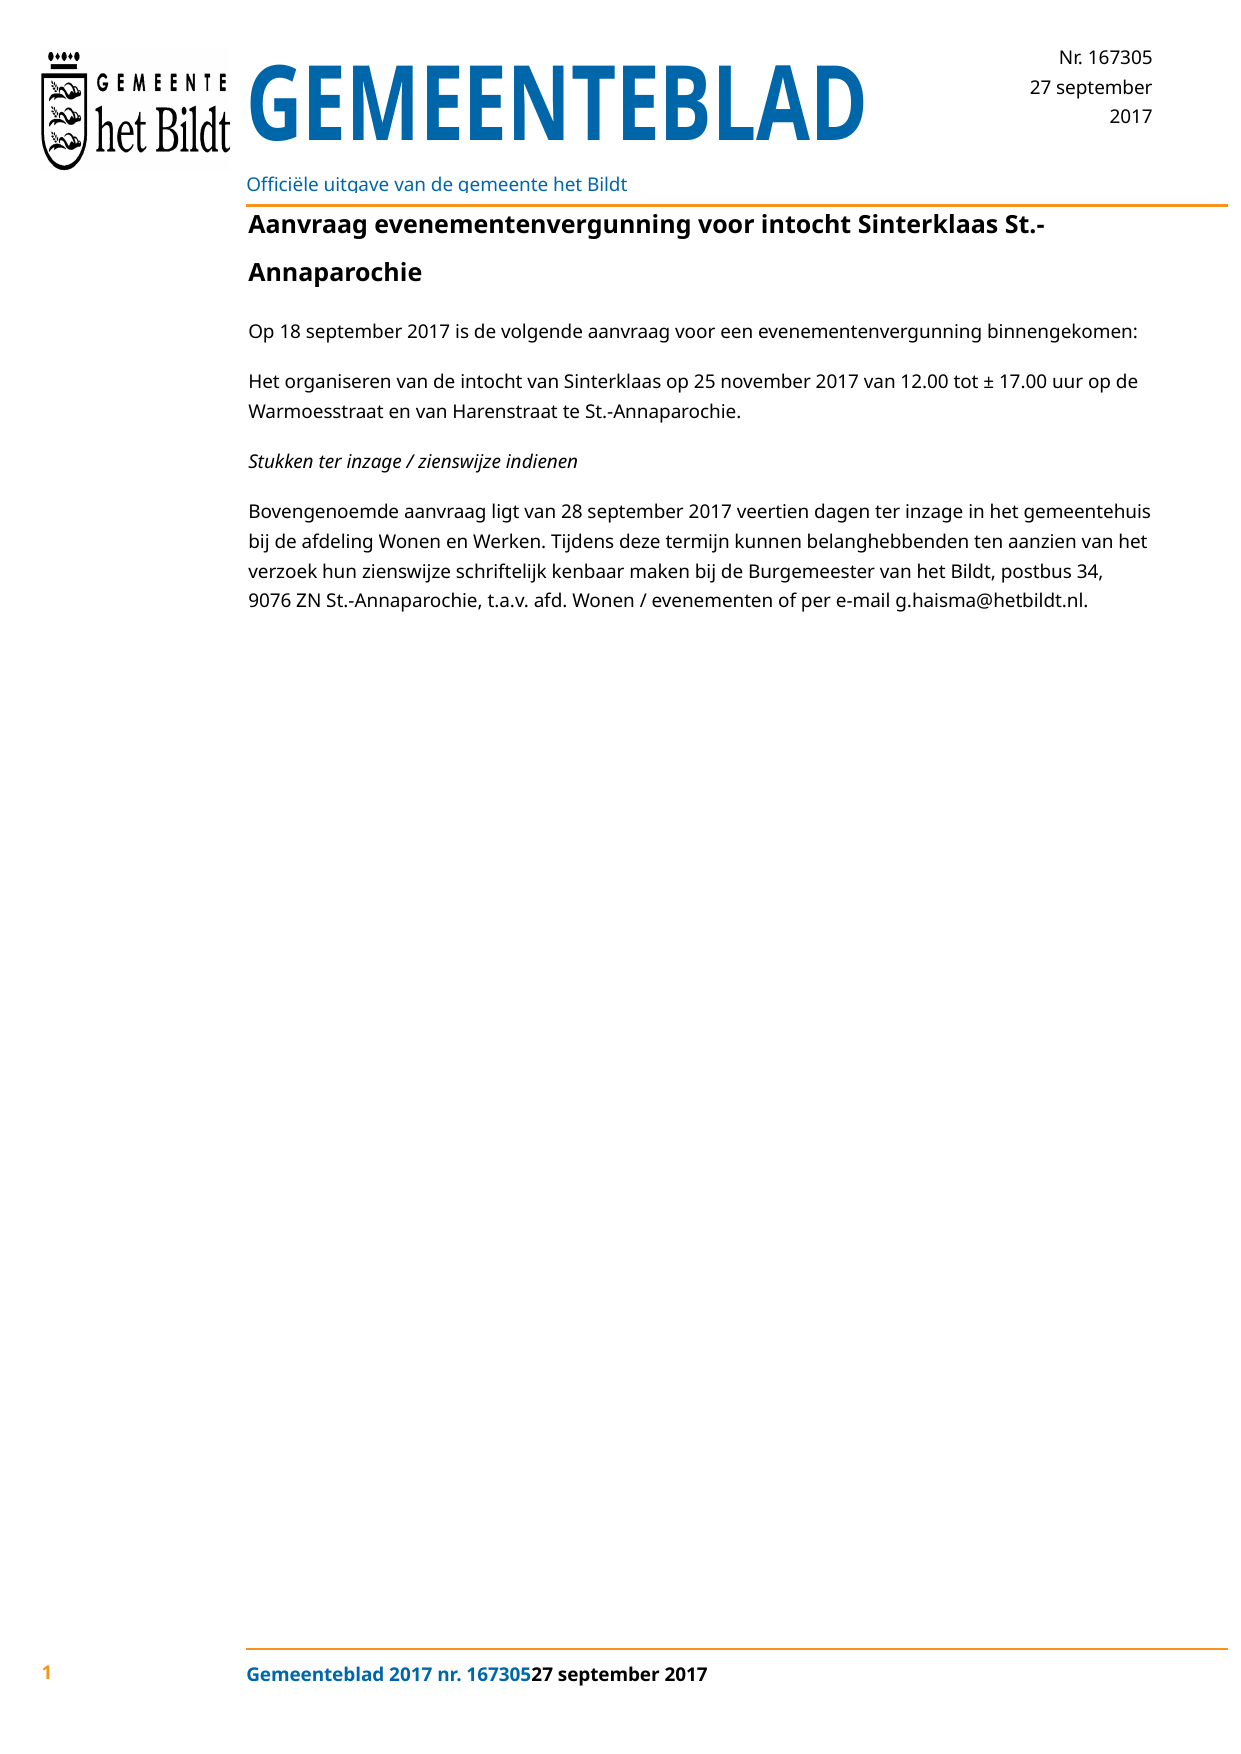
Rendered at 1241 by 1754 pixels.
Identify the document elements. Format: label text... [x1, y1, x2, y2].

text Op 18 september 2017 is de volgende aanvraag voor een evenementenvergunning binnengekomen: [248, 318, 1152, 344]
picture [41, 47, 231, 172]
text Bovengenoemde aanvraag ligt van 28 september 2017 veertien dagen ter inzage in het gemeentehuis bij de afdeling Wonen en Werken. Tijdens deze termijn kunnen belanghebbenden ten aanzien van het verzoek hun zienswijze schriftelijk kenbaar maken bij de Burgemeester van het Bildt, postbus 34, 9076 ZN St.-Annaparochie, t.a.v. afd. Wonen / evenementen of per e-mail g.haisma@hetbildt.nl. [248, 499, 1152, 613]
text Stukken ter inzage / zienswijze indienen [248, 448, 1152, 474]
text Aanvraag evenementenvergunning voor intocht Sinterklaas St.-Annaparochie [248, 207, 1152, 288]
text Het organiseren van de intocht van Sinterklaas op 25 november 2017 van 12.00 tot ± 17.00 uur op de Warmoesstraat en van Harenstraat te St.-Annaparochie. [248, 368, 1152, 424]
